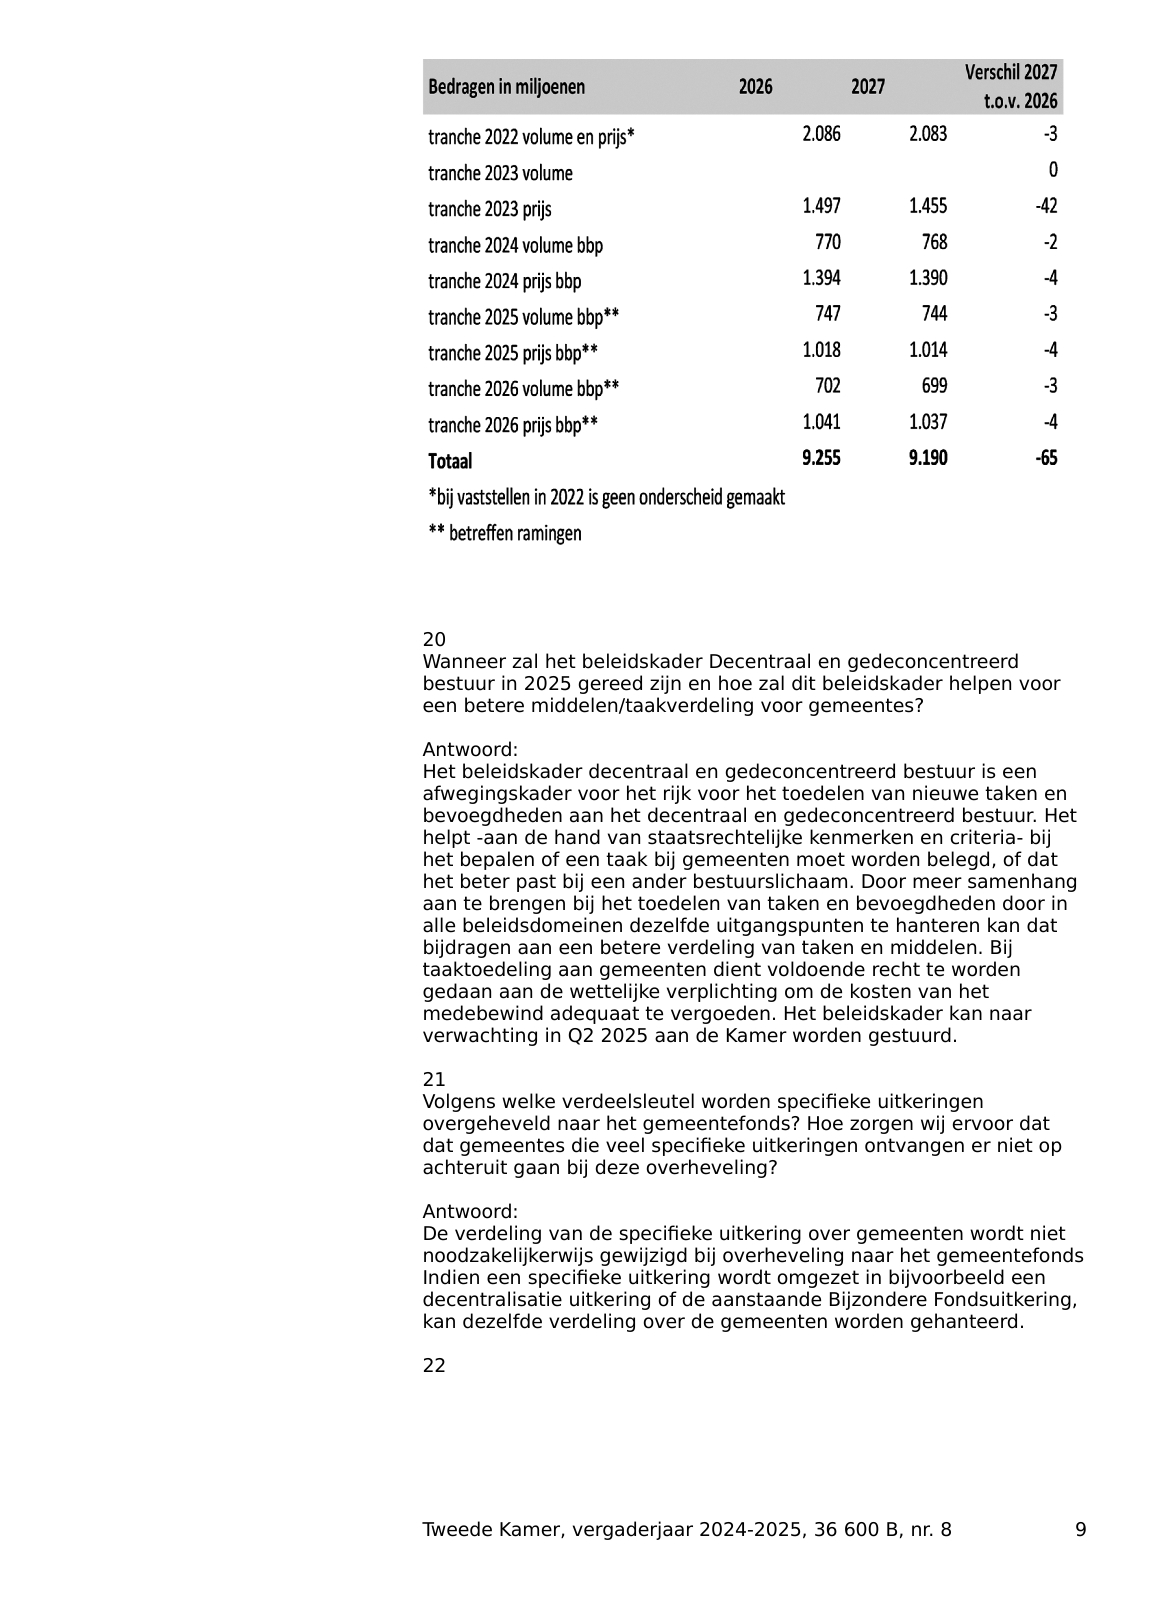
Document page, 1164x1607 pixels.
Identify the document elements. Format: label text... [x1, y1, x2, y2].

picture [422, 59, 1072, 585]
text Wanneer zal het beleidskader Decentraal en gedeconcentreerd bestuur in 2025 gereed zijn en hoe zal dit beleidskader helpen voor een betere middelen/taakverdeling voor gemeentes? [422, 651, 1087, 717]
text De verdeling van de specifieke uitkering over gemeenten wordt niet noodzakelijkerwijs gewijzigd bij overheveling naar het gemeentefonds Indien een specifieke uitkering wordt omgezet in bijvoorbeeld een decentralisatie uitkering of de aanstaande Bijzondere Fondsuitkering, kan dezelfde verdeling over de gemeenten worden gehanteerd. [422, 1223, 1087, 1333]
text 22 [422, 1355, 1087, 1377]
text Volgens welke verdeelsleutel worden specifieke uitkeringen overgeheveld naar het gemeentefonds? Hoe zorgen wij ervoor dat dat gemeentes die veel specifieke uitkeringen ontvangen er niet op achteruit gaan bij deze overheveling? [422, 1091, 1087, 1179]
text 21 [422, 1069, 1087, 1091]
text Het beleidskader decentraal en gedeconcentreerd bestuur is een afwegingskader voor het rijk voor het toedelen van nieuwe taken en bevoegdheden aan het decentraal en gedeconcentreerd bestuur. Het helpt -aan de hand van staatsrechtelijke kenmerken en criteria- bij het bepalen of een taak bij gemeenten moet worden belegd, of dat het beter past bij een ander bestuurslichaam. Door meer samenhang aan te brengen bij het toedelen van taken en bevoegdheden door in alle beleidsdomeinen dezelfde uitgangspunten te hanteren kan dat bijdragen aan een betere verdeling van taken en middelen. Bij taaktoedeling aan gemeenten dient voldoende recht te worden gedaan aan de wettelijke verplichting om de kosten van het medebewind adequaat te vergoeden. Het beleidskader kan naar verwachting in Q2 2025 aan de Kamer worden gestuurd. [422, 761, 1087, 1047]
text 20 [422, 629, 1087, 651]
text Antwoord: [422, 739, 1087, 761]
text Antwoord: [422, 1201, 1087, 1223]
